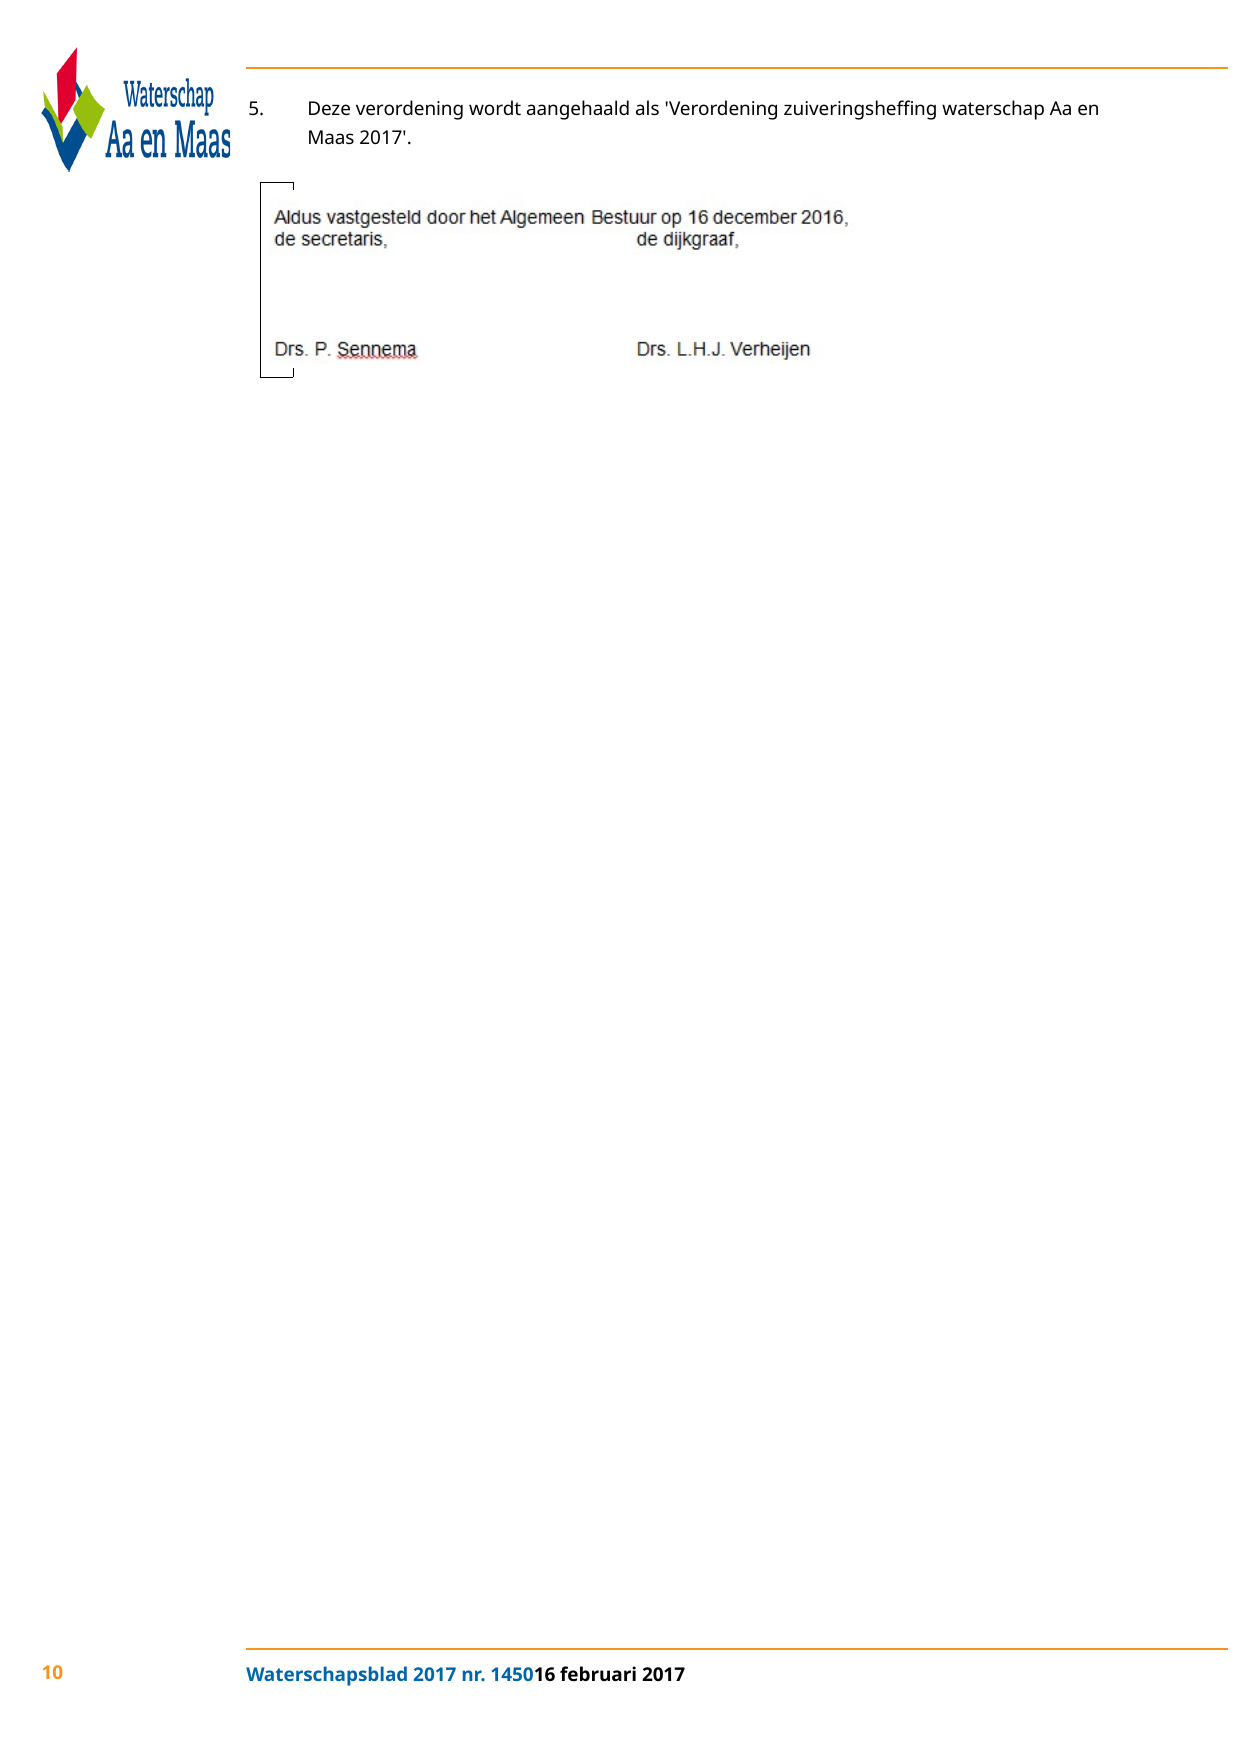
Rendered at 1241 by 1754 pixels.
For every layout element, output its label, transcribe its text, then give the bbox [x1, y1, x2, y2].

list Deze verordening wordt aangehaald als 'Verordening zuiveringsheffing waterschap Aa en Maas 2017'. [248, 95, 1152, 150]
picture [41, 47, 231, 172]
picture [268, 190, 860, 368]
